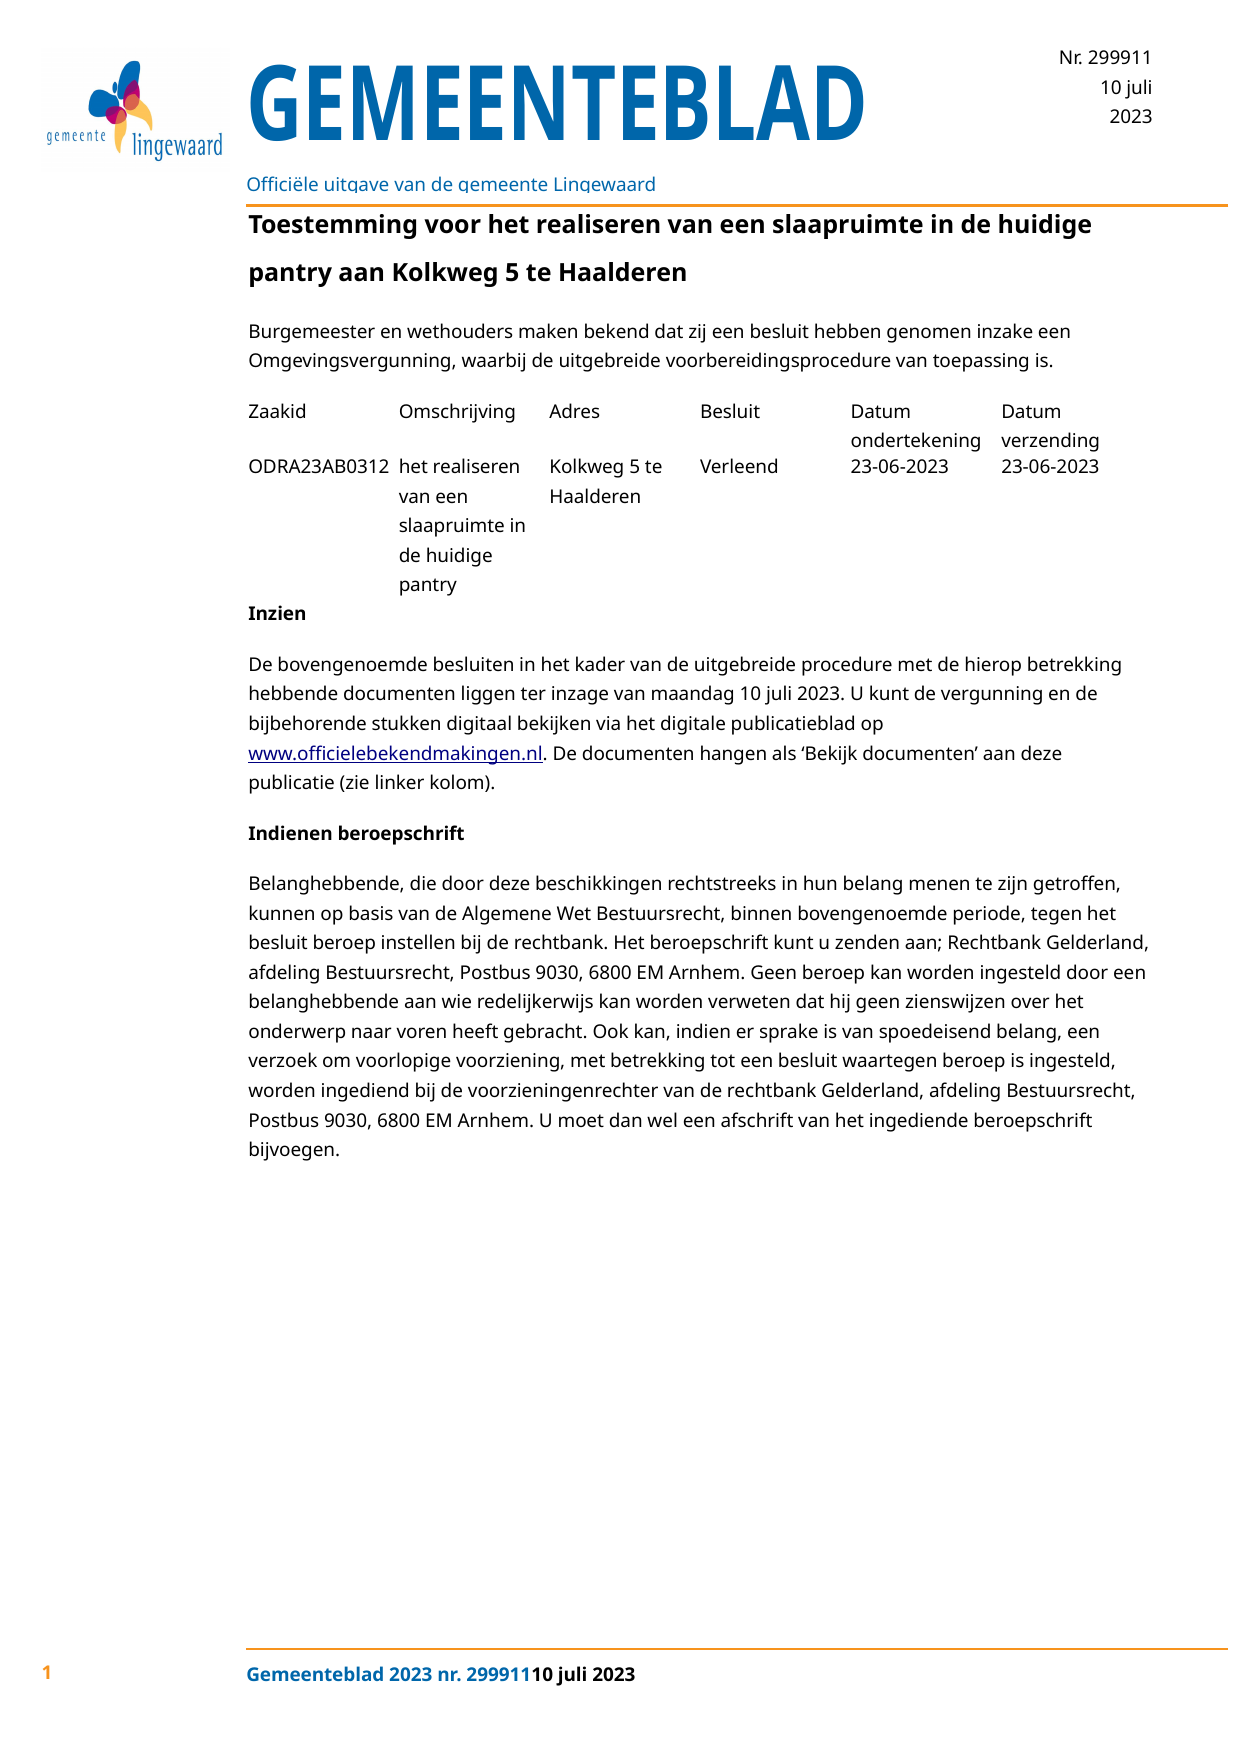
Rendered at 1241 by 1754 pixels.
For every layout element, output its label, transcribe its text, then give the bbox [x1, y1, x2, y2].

picture [41, 47, 231, 172]
table_header Datum verzending [1001, 398, 1152, 453]
table_cell 23-06-2023 [850, 453, 1001, 597]
table_header Besluit [700, 398, 850, 453]
table_cell Kolkweg 5 te Haalderen [549, 453, 700, 597]
table_header Datum ondertekening [850, 398, 1001, 453]
text Toestemming voor het realiseren van een slaapruimte in de huidige pantry aan Kolkweg 5 te Haalderen [248, 207, 1152, 288]
table_header Omschrijving [399, 398, 549, 453]
table_header Zaakid [248, 398, 398, 453]
table_cell ODRA23AB0312 [248, 453, 398, 597]
text Burgemeester en wethouders maken bekend dat zij een besluit hebben genomen inzake een Omgevingsvergunning, waarbij de uitgebreide voorbereidingsprocedure van toepassing is. [248, 318, 1152, 373]
table_cell het realiseren van een slaapruimte in de huidige pantry [399, 453, 549, 597]
table_cell 23-06-2023 [1001, 453, 1152, 597]
table_header Adres [549, 398, 700, 453]
text Indienen beroepschrift [248, 820, 1152, 846]
table_cell Verleend [700, 453, 850, 597]
text Belanghebbende, die door deze beschikkingen rechtstreeks in hun belang menen te zijn getroffen, kunnen op basis van de Algemene Wet Bestuursrecht, binnen bovengenoemde periode, tegen het besluit beroep instellen bij de rechtbank. Het beroepschrift kunt u zenden aan; Rechtbank Gelderland, afdeling Bestuursrecht, Postbus 9030, 6800 EM Arnhem. Geen beroep kan worden ingesteld door een belanghebbende aan wie redelijkerwijs kan worden verweten dat hij geen zienswijzen over het onderwerp naar voren heeft gebracht. Ook kan, indien er sprake is van spoedeisend belang, een verzoek om voorlopige voorziening, met betrekking tot een besluit waartegen beroep is ingesteld, worden ingediend bij de voorzieningenrechter van de rechtbank Gelderland, afdeling Bestuursrecht, Postbus 9030, 6800 EM Arnhem. U moet dan wel een afschrift van het ingediende beroepschrift bijvoegen. [248, 870, 1152, 1162]
text De bovengenoemde besluiten in het kader van de uitgebreide procedure met de hierop betrekking hebbende documenten liggen ter inzage van maandag 10 juli 2023. U kunt de vergunning en de bijbehorende stukken digitaal bekijken via het digitale publicatieblad op www.officielebekendmakingen.nl. De documenten hangen als ‘Bekijk documenten’ aan deze publicatie (zie linker kolom). [248, 651, 1152, 795]
text Inzien [248, 601, 1152, 626]
